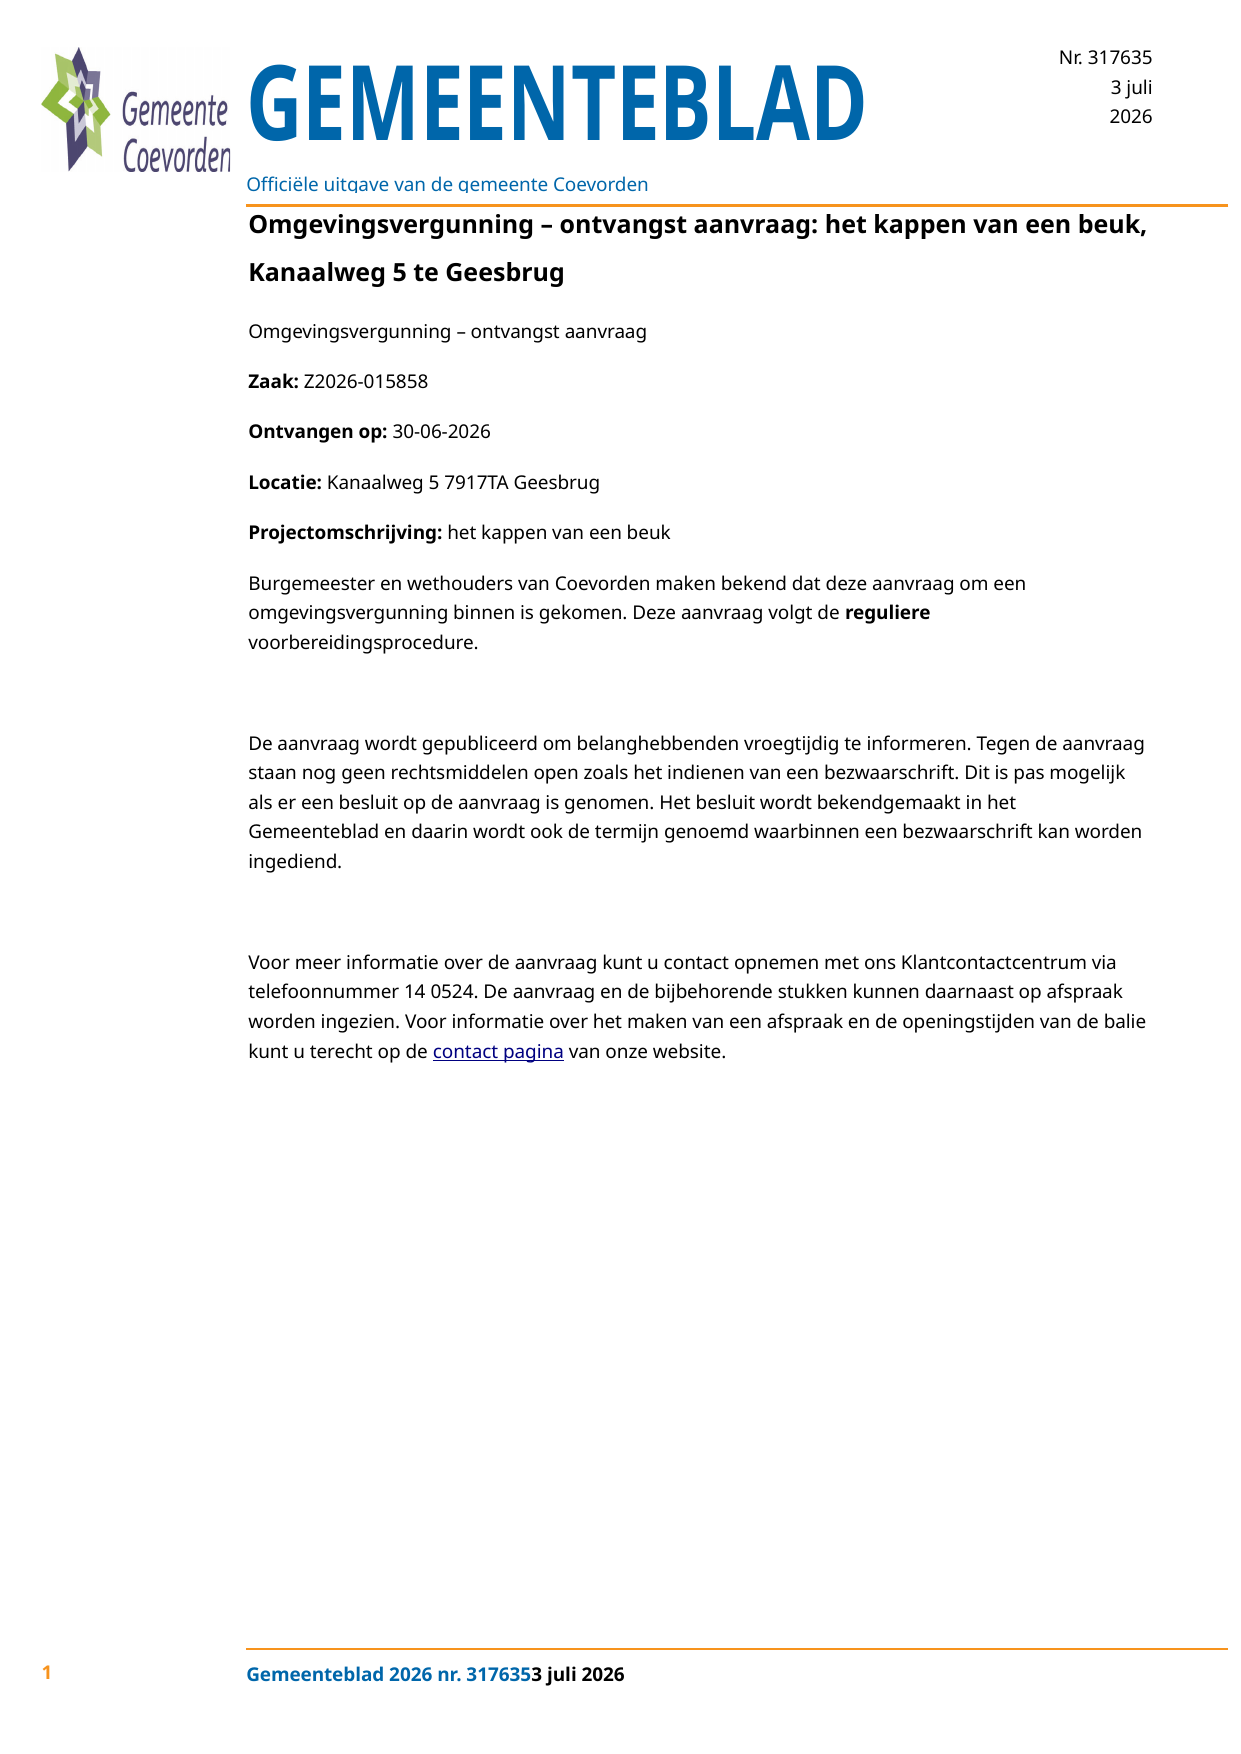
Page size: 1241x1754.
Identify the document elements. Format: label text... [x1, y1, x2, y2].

text Voor meer informatie over de aanvraag kunt u contact opnemen met ons Klantcontactcentrum via telefoonnummer 14 0524. De aanvraag en de bijbehorende stukken kunnen daarnaast op afspraak worden ingezien. Voor informatie over het maken van een afspraak en de openingstijden van de balie kunt u terecht op de contact pagina van onze website. [248, 949, 1152, 1064]
picture [41, 47, 231, 172]
text Omgevingsvergunning – ontvangst aanvraag: het kappen van een beuk, Kanaalweg 5 te Geesbrug [248, 207, 1152, 288]
text Projectomschrijving: het kappen van een beuk [248, 519, 1152, 545]
text De aanvraag wordt gepubliceerd om belanghebbenden vroegtijdig te informeren. Tegen de aanvraag staan nog geen rechtsmiddelen open zoals het indienen van een bezwaarschrift. Dit is pas mogelijk als er een besluit op de aanvraag is genomen. Het besluit wordt bekendgemaakt in het Gemeenteblad en daarin wordt ook de termijn genoemd waarbinnen een bezwaarschrift kan worden ingediend. [248, 730, 1152, 874]
text Burgemeester en wethouders van Coevorden maken bekend dat deze aanvraag om een omgevingsvergunning binnen is gekomen. Deze aanvraag volgt de reguliere voorbereidingsprocedure. [248, 570, 1152, 655]
text Ontvangen op: 30-06-2026 [248, 419, 1152, 444]
text Omgevingsvergunning – ontvangst aanvraag [248, 318, 1152, 344]
text Locatie: Kanaalweg 5 7917TA Geesbrug [248, 469, 1152, 495]
text Zaak: Z2026-015858 [248, 368, 1152, 394]
